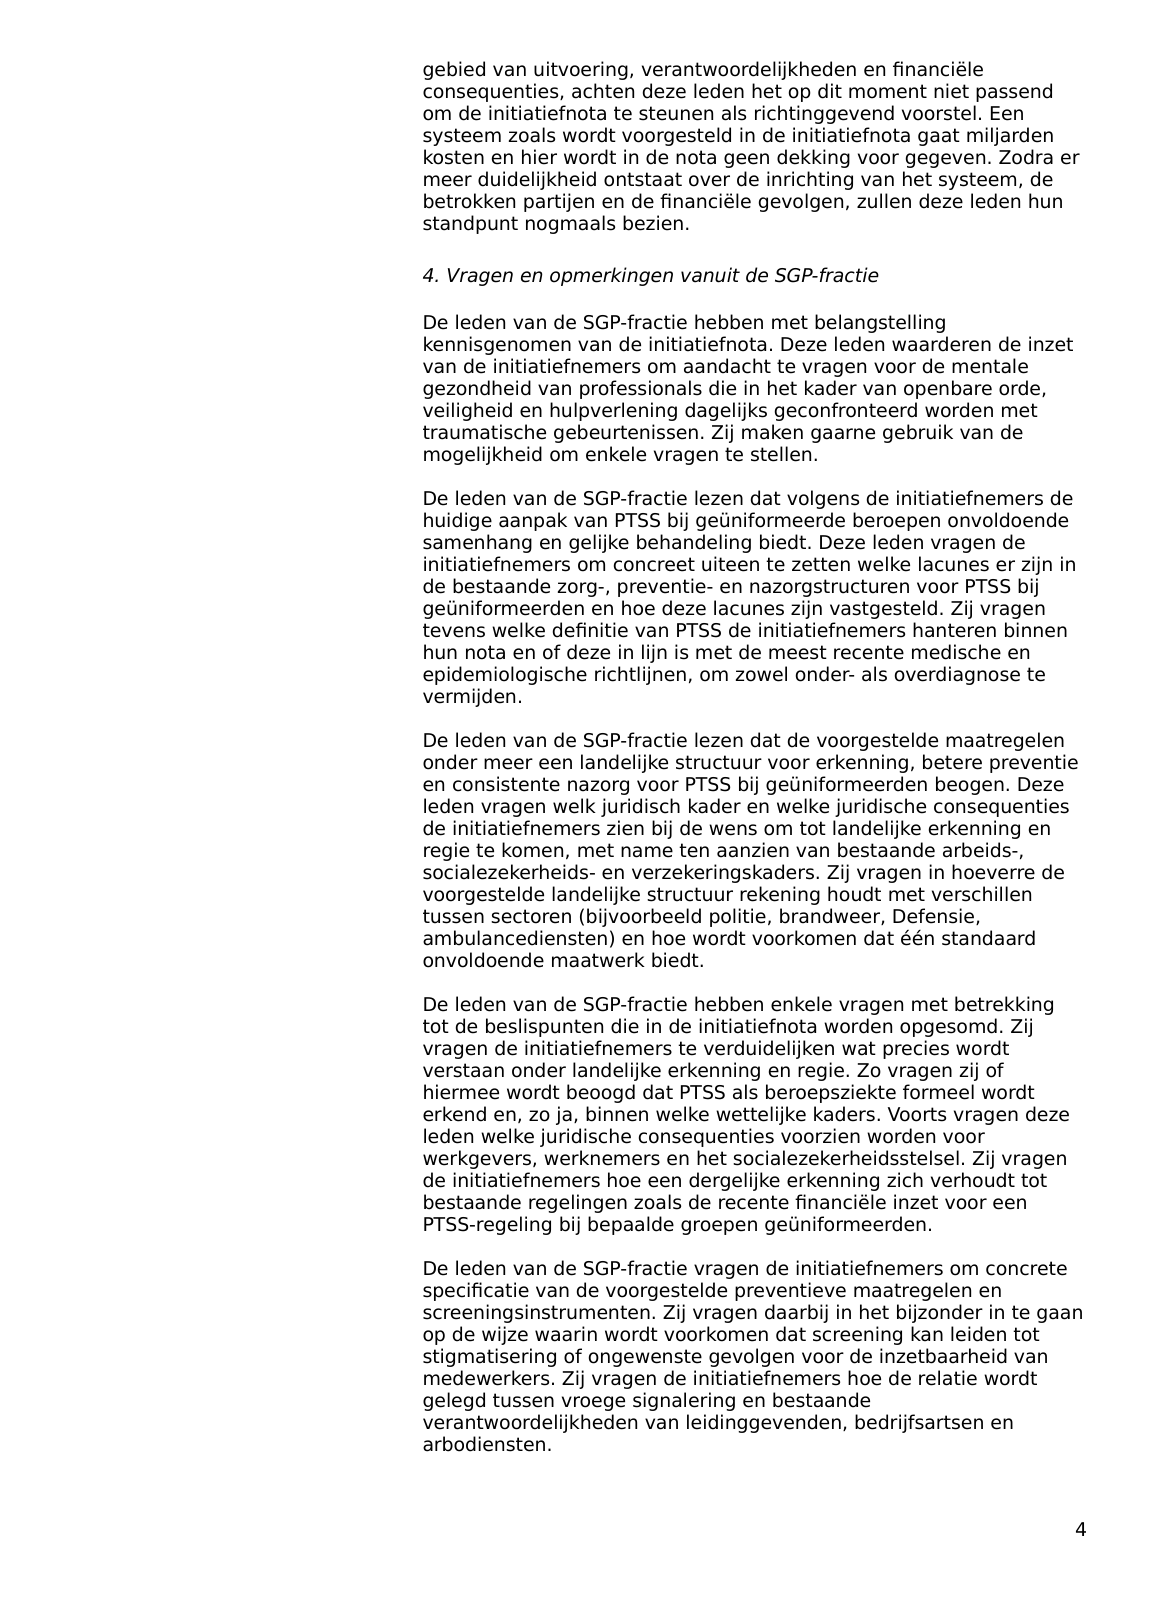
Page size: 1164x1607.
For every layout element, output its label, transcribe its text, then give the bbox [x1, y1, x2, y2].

subtitle 4. Vragen en opmerkingen vanuit de SGP-fractie [422, 265, 1087, 287]
text De leden van de SGP-fractie lezen dat de voorgestelde maatregelen onder meer een landelijke structuur voor erkenning, betere preventie en consistente nazorg voor PTSS bij geüniformeerden beogen. Deze leden vragen welk juridisch kader en welke juridische consequenties de initiatiefnemers zien bij de wens om tot landelijke erkenning en regie te komen, met name ten aanzien van bestaande arbeids-, socialezekerheids- en verzekeringskaders. Zij vragen in hoeverre de voorgestelde landelijke structuur rekening houdt met verschillen tussen sectoren (bijvoorbeeld politie, brandweer, Defensie, ambulancediensten) en hoe wordt voorkomen dat één standaard onvoldoende maatwerk biedt. [422, 730, 1087, 972]
text gebied van uitvoering, verantwoordelijkheden en financiële consequenties, achten deze leden het op dit moment niet passend om de initiatiefnota te steunen als richtinggevend voorstel. Een systeem zoals wordt voorgesteld in de initiatiefnota gaat miljarden kosten en hier wordt in de nota geen dekking voor gegeven. Zodra er meer duidelijkheid ontstaat over de inrichting van het systeem, de betrokken partijen en de financiële gevolgen, zullen deze leden hun standpunt nogmaals bezien. [422, 59, 1087, 235]
text De leden van de SGP-fractie lezen dat volgens de initiatiefnemers de huidige aanpak van PTSS bij geüniformeerde beroepen onvoldoende samenhang en gelijke behandeling biedt. Deze leden vragen de initiatiefnemers om concreet uiteen te zetten welke lacunes er zijn in de bestaande zorg-, preventie- en nazorgstructuren voor PTSS bij geüniformeerden en hoe deze lacunes zijn vastgesteld. Zij vragen tevens welke definitie van PTSS de initiatiefnemers hanteren binnen hun nota en of deze in lijn is met de meest recente medische en epidemiologische richtlijnen, om zowel onder- als overdiagnose te vermijden. [422, 488, 1087, 708]
text De leden van de SGP-fractie vragen de initiatiefnemers om concrete specificatie van de voorgestelde preventieve maatregelen en screeningsinstrumenten. Zij vragen daarbij in het bijzonder in te gaan op de wijze waarin wordt voorkomen dat screening kan leiden tot stigmatisering of ongewenste gevolgen voor de inzetbaarheid van medewerkers. Zij vragen de initiatiefnemers hoe de relatie wordt gelegd tussen vroege signalering en bestaande verantwoordelijkheden van leidinggevenden, bedrijfsartsen en arbodiensten. [422, 1258, 1087, 1456]
text De leden van de SGP-fractie hebben enkele vragen met betrekking tot de beslispunten die in de initiatiefnota worden opgesomd. Zij vragen de initiatiefnemers te verduidelijken wat precies wordt verstaan onder landelijke erkenning en regie. Zo vragen zij of hiermee wordt beoogd dat PTSS als beroepsziekte formeel wordt erkend en, zo ja, binnen welke wettelijke kaders. Voorts vragen deze leden welke juridische consequenties voorzien worden voor werkgevers, werknemers en het socialezekerheidsstelsel. Zij vragen de initiatiefnemers hoe een dergelijke erkenning zich verhoudt tot bestaande regelingen zoals de recente financiële inzet voor een PTSS-regeling bij bepaalde groepen geüniformeerden. [422, 994, 1087, 1236]
text De leden van de SGP-fractie hebben met belangstelling kennisgenomen van de initiatiefnota. Deze leden waarderen de inzet van de initiatiefnemers om aandacht te vragen voor de mentale gezondheid van professionals die in het kader van openbare orde, veiligheid en hulpverlening dagelijks geconfronteerd worden met traumatische gebeurtenissen. Zij maken gaarne gebruik van de mogelijkheid om enkele vragen te stellen. [422, 312, 1087, 466]
